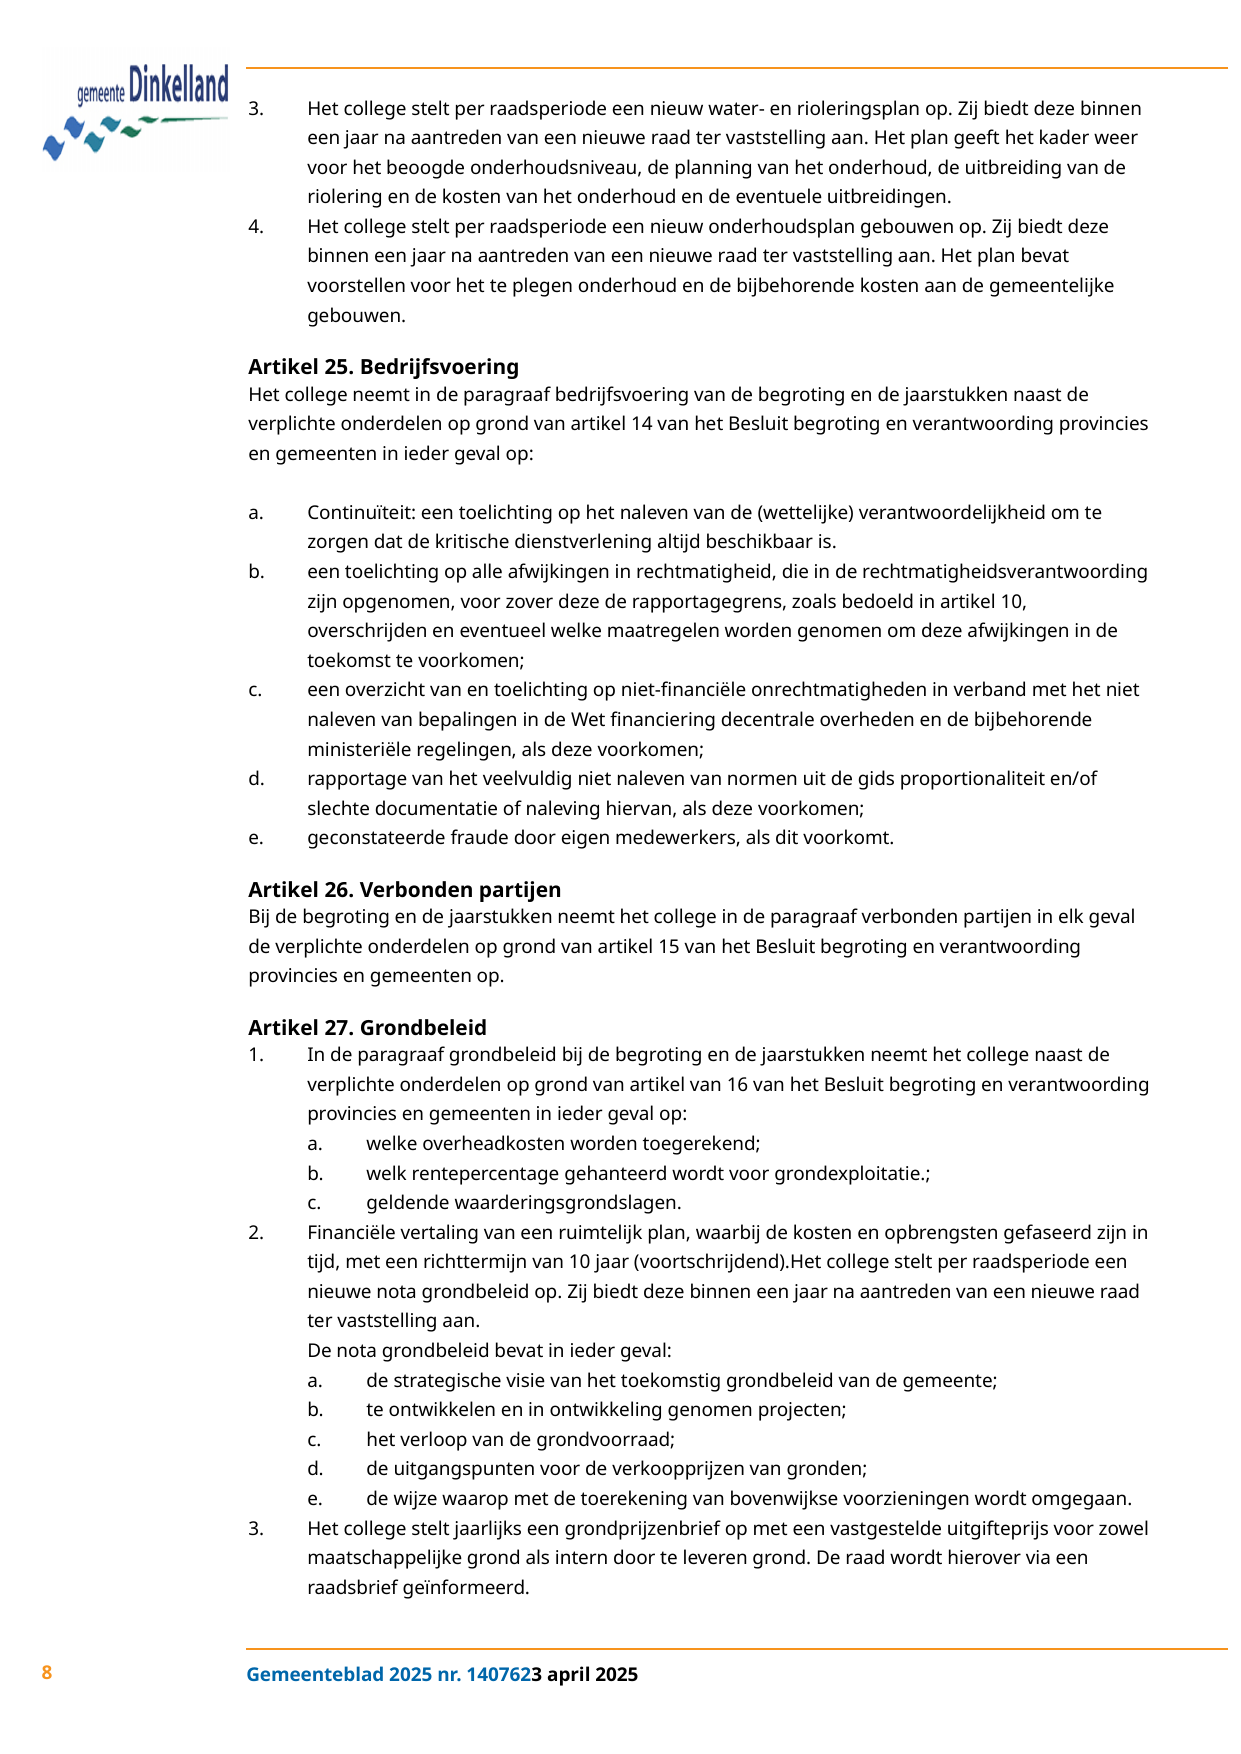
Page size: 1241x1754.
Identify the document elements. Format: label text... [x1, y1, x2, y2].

list Financiële vertaling van een ruimtelijk plan, waarbij de kosten en opbrengsten gefaseerd zijn in tijd, met een richttermijn van 10 jaar (voortschrijdend).Het college stelt per raadsperiode een nieuwe nota grondbeleid op. Zij biedt deze binnen een jaar na aantreden van een nieuwe raad ter vaststelling aan. [248, 1219, 1152, 1333]
list geconstateerde fraude door eigen medewerkers, als dit voorkomt. [248, 824, 1152, 850]
list Continuïteit: een toelichting op het naleven van de (wettelijke) verantwoordelijkheid om te zorgen dat de kritische dienstverlening altijd beschikbaar is. [248, 499, 1152, 554]
list rapportage van het veelvuldig niet naleven van normen uit de gids proportionaliteit en/of slechte documentatie of naleving hiervan, als deze voorkomen; [248, 765, 1152, 821]
list Het college stelt jaarlijks een grondprijzenbrief op met een vastgestelde uitgifteprijs voor zowel maatschappelijke grond als intern door te leveren grond. De raad wordt hierover via een raadsbrief geïnformeerd. [248, 1515, 1152, 1599]
text Artikel 27. Grondbeleid [248, 1013, 1152, 1041]
list te ontwikkelen en in ontwikkeling genomen projecten; [307, 1396, 1152, 1422]
list welke overheadkosten worden toegerekend; [307, 1130, 1152, 1156]
list welk rentepercentage gehanteerd wordt voor grondexploitatie.; [307, 1160, 1152, 1185]
picture [41, 47, 231, 172]
list het verloop van de grondvoorraad; [307, 1426, 1152, 1452]
text Artikel 25. Bedrijfsvoering [248, 352, 1152, 381]
list de uitgangspunten voor de verkoopprijzen van gronden; [307, 1456, 1152, 1481]
list In de paragraaf grondbeleid bij de begroting en de jaarstukken neemt het college naast de verplichte onderdelen op grond van artikel van 16 van het Besluit begroting en verantwoording provincies en gemeenten in ieder geval op: [248, 1041, 1152, 1126]
list een overzicht van en toelichting op niet-financiële onrechtmatigheden in verband met het niet naleven van bepalingen in de Wet financiering decentrale overheden en de bijbehorende ministeriële regelingen, als deze voorkomen; [248, 677, 1152, 761]
list een toelichting op alle afwijkingen in rechtmatigheid, die in de rechtmatigheidsverantwoording zijn opgenomen, voor zover deze de rapportagegrens, zoals bedoeld in artikel 10, overschrijden en eventueel welke maatregelen worden genomen om deze afwijkingen in de toekomst te voorkomen; [248, 558, 1152, 673]
text Het college neemt in de paragraaf bedrijfsvoering van de begroting en de jaarstukken naast de verplichte onderdelen op grond van artikel 14 van het Besluit begroting en verantwoording provincies en gemeenten in ieder geval op: [248, 381, 1152, 466]
list Het college stelt per raadsperiode een nieuw onderhoudsplan gebouwen op. Zij biedt deze binnen een jaar na aantreden van een nieuwe raad ter vaststelling aan. Het plan bevat voorstellen voor het te plegen onderhoud en de bijbehorende kosten aan de gemeentelijke gebouwen. [248, 213, 1152, 328]
list Het college stelt per raadsperiode een nieuw water- en rioleringsplan op. Zij biedt deze binnen een jaar na aantreden van een nieuwe raad ter vaststelling aan. Het plan geeft het kader weer voor het beoogde onderhoudsniveau, de planning van het onderhoud, de uitbreiding van de riolering en de kosten van het onderhoud en de eventuele uitbreidingen. [248, 95, 1152, 209]
text Bij de begroting en de jaarstukken neemt het college in de paragraaf verbonden partijen in elk geval de verplichte onderdelen op grond van artikel 15 van het Besluit begroting en verantwoording provincies en gemeenten op. [248, 903, 1152, 988]
text Artikel 26. Verbonden partijen [248, 875, 1152, 903]
list de strategische visie van het toekomstig grondbeleid van de gemeente; [307, 1367, 1152, 1392]
list geldende waarderingsgrondslagen. [307, 1189, 1152, 1215]
list De nota grondbeleid bevat in ieder geval: [248, 1337, 1152, 1363]
list de wijze waarop met de toerekening van bovenwijkse voorzieningen wordt omgegaan. [307, 1485, 1152, 1511]
